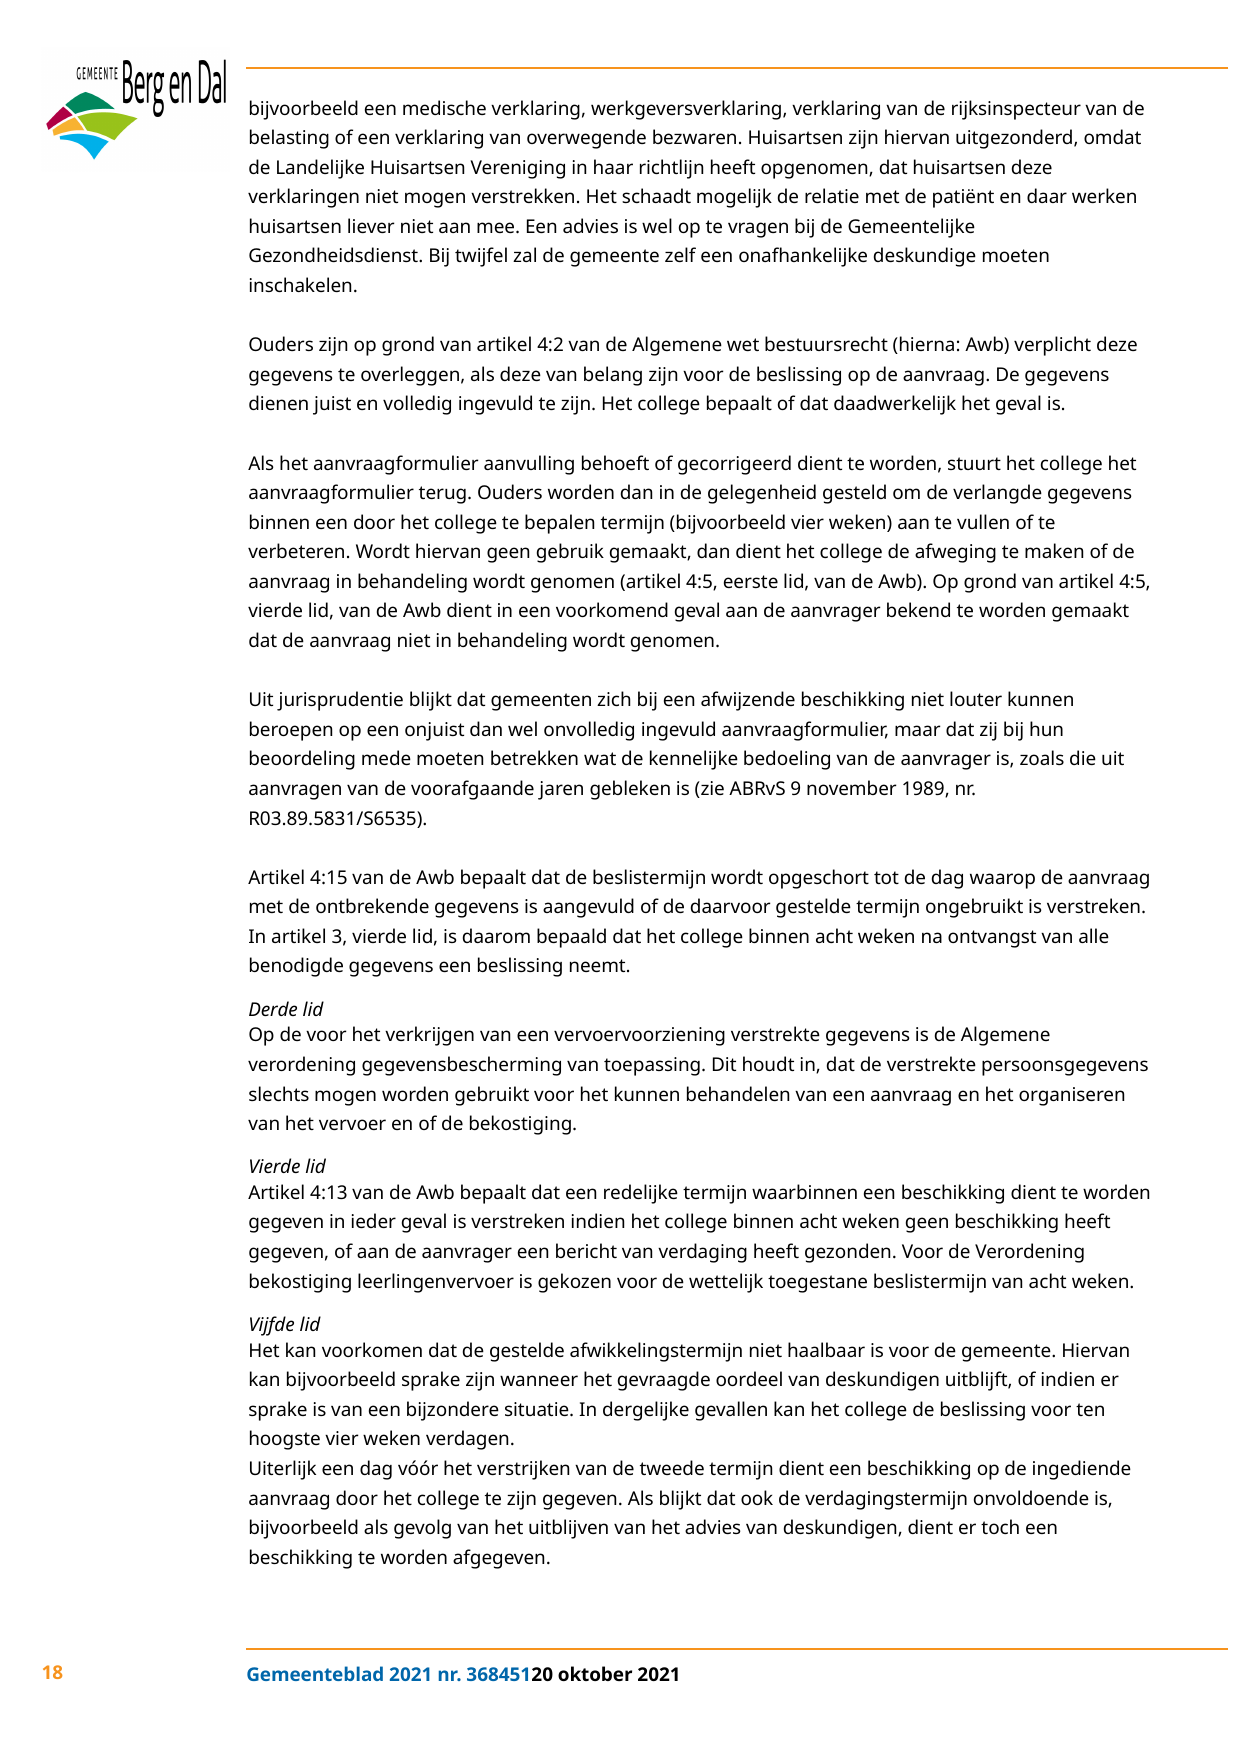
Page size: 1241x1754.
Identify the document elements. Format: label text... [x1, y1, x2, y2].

text Op de voor het verkrijgen van een vervoervoorziening verstrekte gegevens is de Algemene verordening gegevensbescherming van toepassing. Dit houdt in, dat de verstrekte persoonsgegevens slechts mogen worden gebruikt voor het kunnen behandelen van een aanvraag en het organiseren van het vervoer en of de bekostiging. [248, 1022, 1152, 1136]
text Derde lid [248, 996, 1152, 1022]
text Vijfde lid [248, 1311, 1152, 1337]
text Vierde lid [248, 1153, 1152, 1179]
text Artikel 4:15 van de Awb bepaalt dat de beslistermijn wordt opgeschort tot de dag waarop de aanvraag met de ontbrekende gegevens is aangevuld of de daarvoor gestelde termijn ongebruikt is verstreken. In artikel 3, vierde lid, is daarom bepaald dat het college binnen acht weken na ontvangst van alle benodigde gegevens een beslissing neemt. [248, 864, 1152, 978]
text Ouders zijn op grond van artikel 4:2 van de Algemene wet bestuursrecht (hierna: Awb) verplicht deze gegevens te overleggen, als deze van belang zijn voor de beslissing op de aanvraag. De gegevens dienen juist en volledig ingevuld te zijn. Het college bepaalt of dat daadwerkelijk het geval is. [248, 331, 1152, 416]
text Als het aanvraagformulier aanvulling behoeft of gecorrigeerd dient te worden, stuurt het college het aanvraagformulier terug. Ouders worden dan in de gelegenheid gesteld om de verlangde gegevens binnen een door het college te bepalen termijn (bijvoorbeeld vier weken) aan te vullen of te verbeteren. Wordt hiervan geen gebruik gemaakt, dan dient het college de afweging te maken of de aanvraag in behandeling wordt genomen (artikel 4:5, eerste lid, van de Awb). Op grond van artikel 4:5, vierde lid, van de Awb dient in een voorkomend geval aan de aanvrager bekend te worden gemaakt dat de aanvraag niet in behandeling wordt genomen. [248, 450, 1152, 653]
picture [41, 47, 231, 172]
text Het kan voorkomen dat de gestelde afwikkelingstermijn niet haalbaar is voor de gemeente. Hiervan kan bijvoorbeeld sprake zijn wanneer het gevraagde oordeel van deskundigen uitblijft, of indien er sprake is van een bijzondere situatie. In dergelijke gevallen kan het college de beslissing voor ten hoogste vier weken verdagen. [248, 1337, 1152, 1451]
text Artikel 4:13 van de Awb bepaalt dat een redelijke termijn waarbinnen een beschikking dient te worden gegeven in ieder geval is verstreken indien het college binnen acht weken geen beschikking heeft gegeven, of aan de aanvrager een bericht van verdaging heeft gezonden. Voor de Verordening bekostiging leerlingenvervoer is gekozen voor de wettelijk toegestane beslistermijn van acht weken. [248, 1179, 1152, 1294]
text Uit jurisprudentie blijkt dat gemeenten zich bij een afwijzende beschikking niet louter kunnen beroepen op een onjuist dan wel onvolledig ingevuld aanvraagformulier, maar dat zij bij hun beoordeling mede moeten betrekken wat de kennelijke bedoeling van de aanvrager is, zoals die uit aanvragen van de voorafgaande jaren gebleken is (zie ABRvS 9 november 1989, nr. R03.89.5831/S6535). [248, 686, 1152, 831]
text bijvoorbeeld een medische verklaring, werkgeversverklaring, verklaring van de rijksinspecteur van de belasting of een verklaring van overwegende bezwaren. Huisartsen zijn hiervan uitgezonderd, omdat de Landelijke Huisartsen Vereniging in haar richtlijn heeft opgenomen, dat huisartsen deze verklaringen niet mogen verstrekken. Het schaadt mogelijk de relatie met de patiënt en daar werken huisartsen liever niet aan mee. Een advies is wel op te vragen bij de Gemeentelijke Gezondheidsdienst. Bij twijfel zal de gemeente zelf een onafhankelijke deskundige moeten inschakelen. [248, 95, 1152, 298]
text Uiterlijk een dag vóór het verstrijken van de tweede termijn dient een beschikking op de ingediende aanvraag door het college te zijn gegeven. Als blijkt dat ook de verdagingstermijn onvoldoende is, bijvoorbeeld als gevolg van het uitblijven van het advies van deskundigen, dient er toch een beschikking te worden afgegeven. [248, 1455, 1152, 1569]
